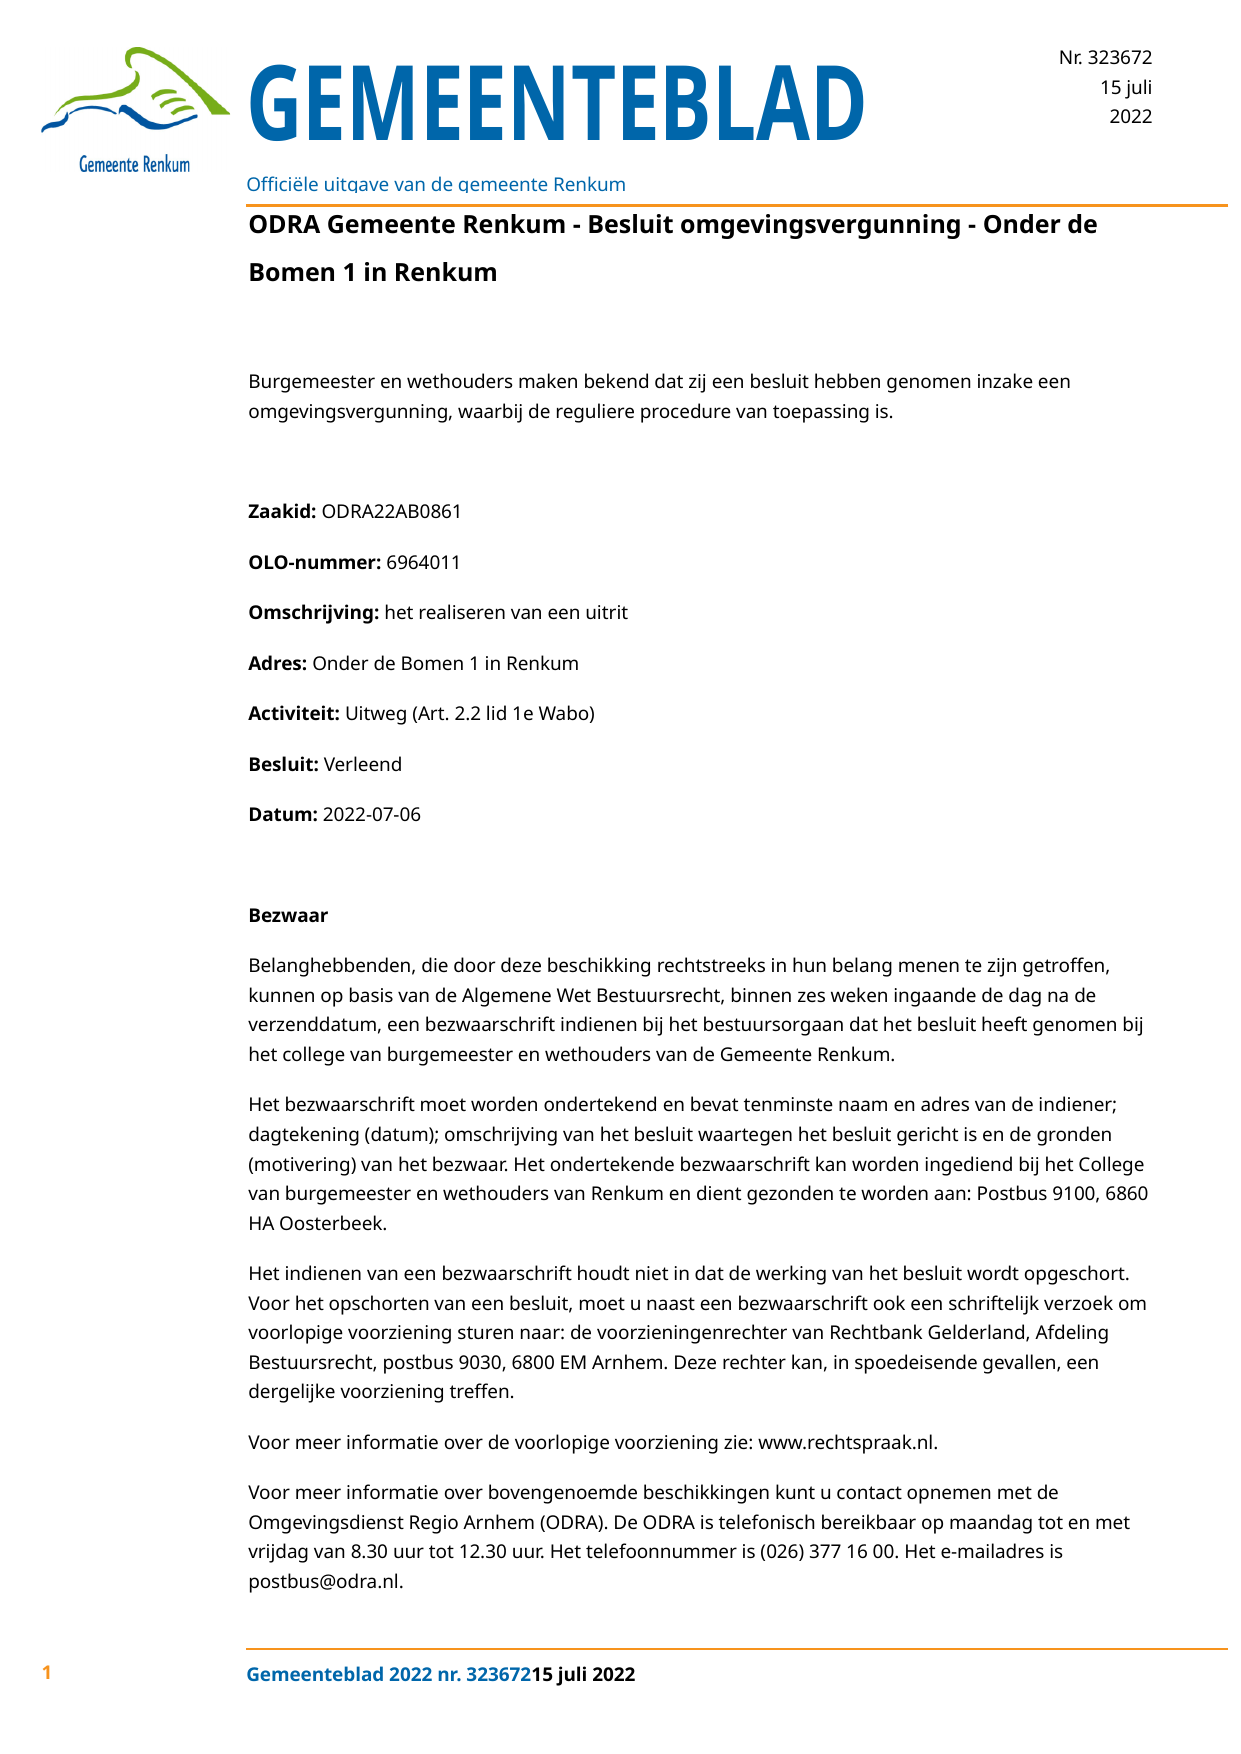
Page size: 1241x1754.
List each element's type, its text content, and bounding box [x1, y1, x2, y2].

text Burgemeester en wethouders maken bekend dat zij een besluit hebben genomen inzake een omgevingsvergunning, waarbij de reguliere procedure van toepassing is. [248, 368, 1152, 424]
text Activiteit: Uitweg (Art. 2.2 lid 1e Wabo) [248, 700, 1152, 726]
text Voor meer informatie over bovengenoemde beschikkingen kunt u contact opnemen met de Omgevingsdienst Regio Arnhem (ODRA). De ODRA is telefonisch bereikbaar op maandag tot en met vrijdag van 8.30 uur tot 12.30 uur. Het telefoonnummer is (026) 377 16 00. Het e-mailadres is postbus@odra.nl. [248, 1479, 1152, 1594]
text Besluit: Verleend [248, 751, 1152, 777]
text Belanghebbenden, die door deze beschikking rechtstreeks in hun belang menen te zijn getroffen, kunnen op basis van de Algemene Wet Bestuursrecht, binnen zes weken ingaande de dag na de verzenddatum, een bezwaarschrift indienen bij het bestuursorgaan dat het besluit heeft genomen bij het college van burgemeester en wethouders van de Gemeente Renkum. [248, 952, 1152, 1067]
text Het indienen van een bezwaarschrift houdt niet in dat de werking van het besluit wordt opgeschort. Voor het opschorten van een besluit, moet u naast een bezwaarschrift ook een schriftelijk verzoek om voorlopige voorziening sturen naar: de voorzieningenrechter van Rechtbank Gelderland, Afdeling Bestuursrecht, postbus 9030, 6800 EM Arnhem. Deze rechter kan, in spoedeisende gevallen, een dergelijke voorziening treffen. [248, 1260, 1152, 1404]
text OLO-nummer: 6964011 [248, 549, 1152, 575]
text Bezwaar [248, 902, 1152, 928]
text Datum: 2022-07-06 [248, 801, 1152, 827]
text Omschrijving: het realiseren van een uitrit [248, 599, 1152, 625]
text Het bezwaarschrift moet worden ondertekend en bevat tenminste naam en adres van de indiener; dagtekening (datum); omschrijving van het besluit waartegen het besluit gericht is en de gronden (motivering) van het bezwaar. Het ondertekende bezwaarschrift kan worden ingediend bij het College van burgemeester en wethouders van Renkum en dient gezonden te worden aan: Postbus 9100, 6860 HA Oosterbeek. [248, 1092, 1152, 1236]
picture [41, 47, 231, 172]
text Adres: Onder de Bomen 1 in Renkum [248, 650, 1152, 676]
text Voor meer informatie over de voorlopige voorziening zie: www.rechtspraak.nl. [248, 1429, 1152, 1455]
text ODRA Gemeente Renkum - Besluit omgevingsvergunning - Onder de Bomen 1 in Renkum [248, 207, 1152, 288]
text Zaakid: ODRA22AB0861 [248, 499, 1152, 524]
